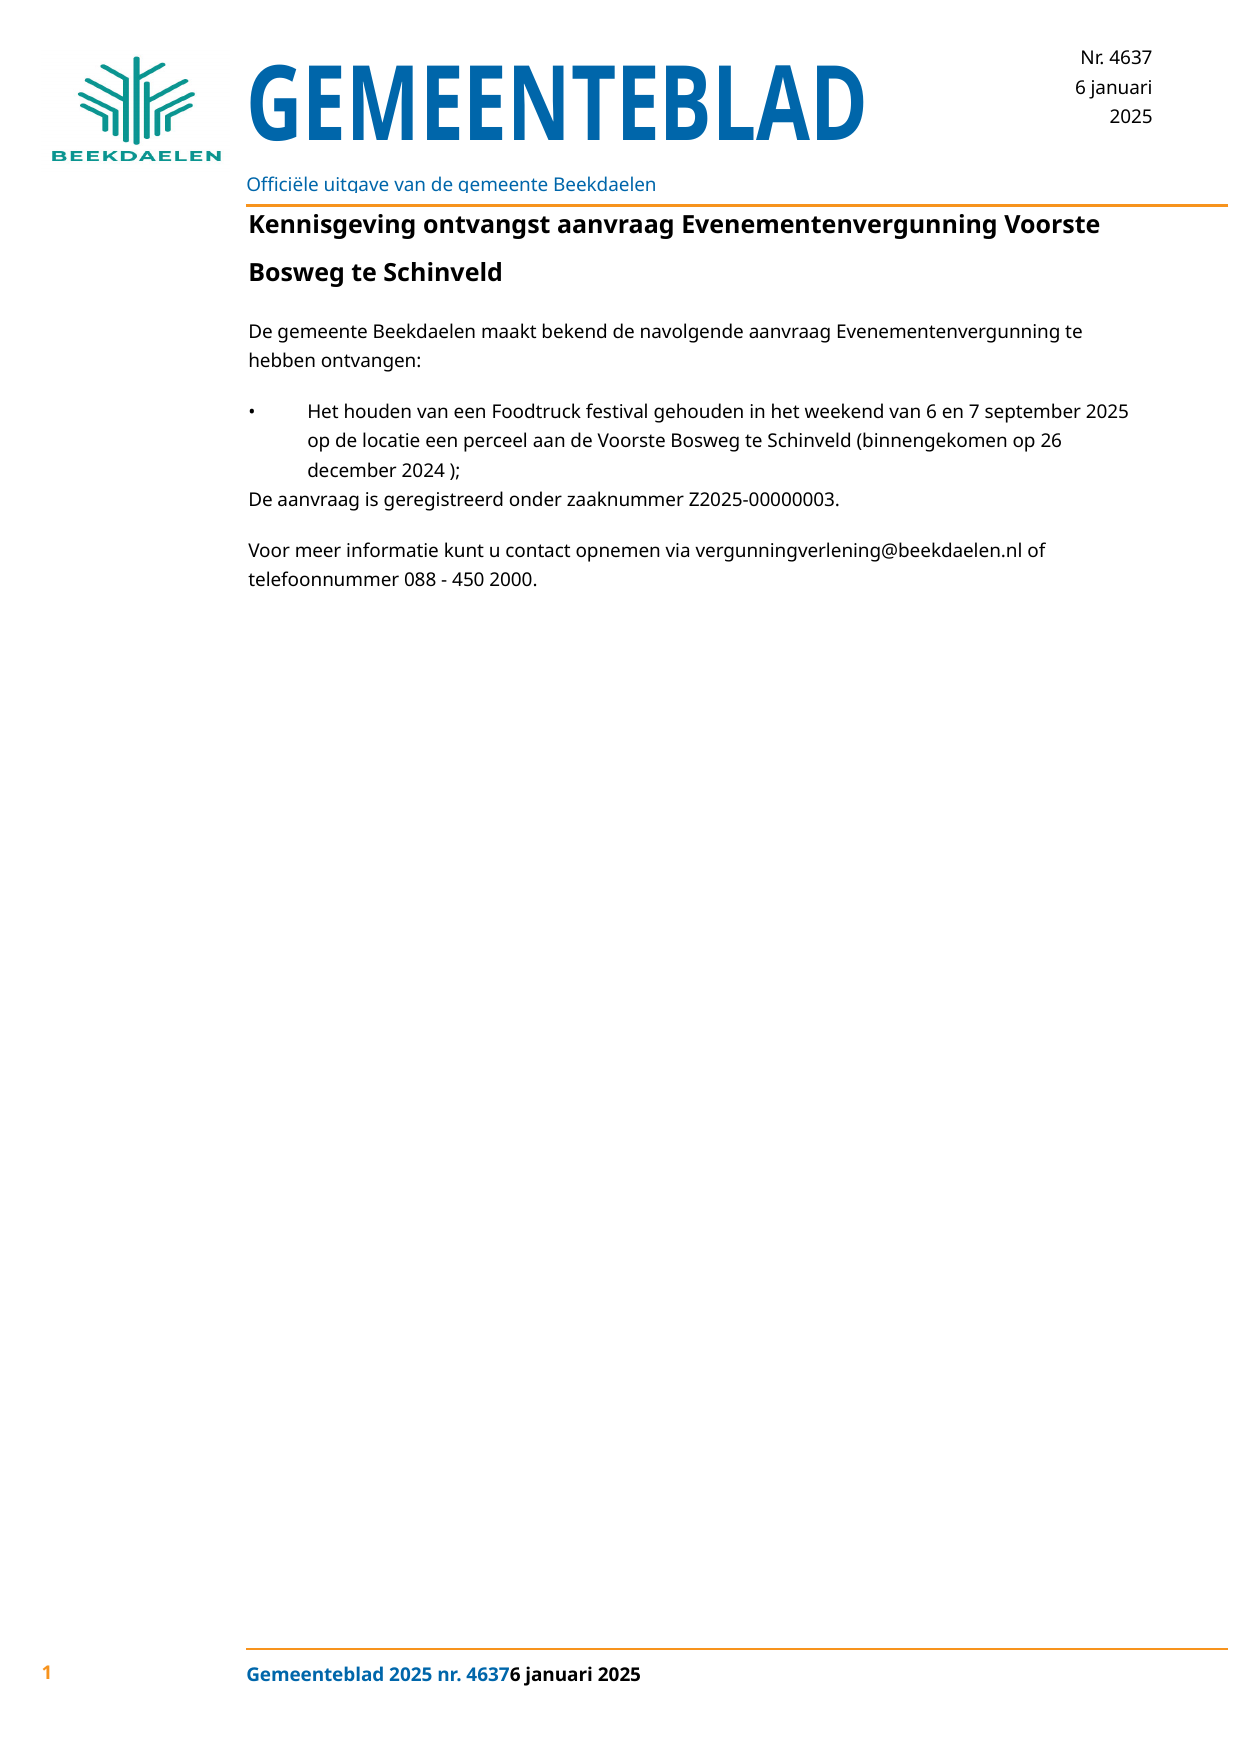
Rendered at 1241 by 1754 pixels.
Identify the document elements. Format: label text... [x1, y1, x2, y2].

text Kennisgeving ontvangst aanvraag Evenementenvergunning Voorste Bosweg te Schinveld [248, 207, 1152, 288]
text De gemeente Beekdaelen maakt bekend de navolgende aanvraag Evenementenvergunning te hebben ontvangen: [248, 318, 1152, 373]
text De aanvraag is geregistreerd onder zaaknummer Z2025-00000003. [248, 487, 1152, 512]
text Voor meer informatie kunt u contact opnemen via vergunningverlening@beekdaelen.nl of telefoonnummer 088 - 450 2000. [248, 537, 1152, 592]
picture [41, 47, 231, 172]
list Het houden van een Foodtruck festival gehouden in het weekend van 6 en 7 september 2025 op de locatie een perceel aan de Voorste Bosweg te Schinveld (binnengekomen op 26 december 2024 ); [248, 398, 1152, 483]
